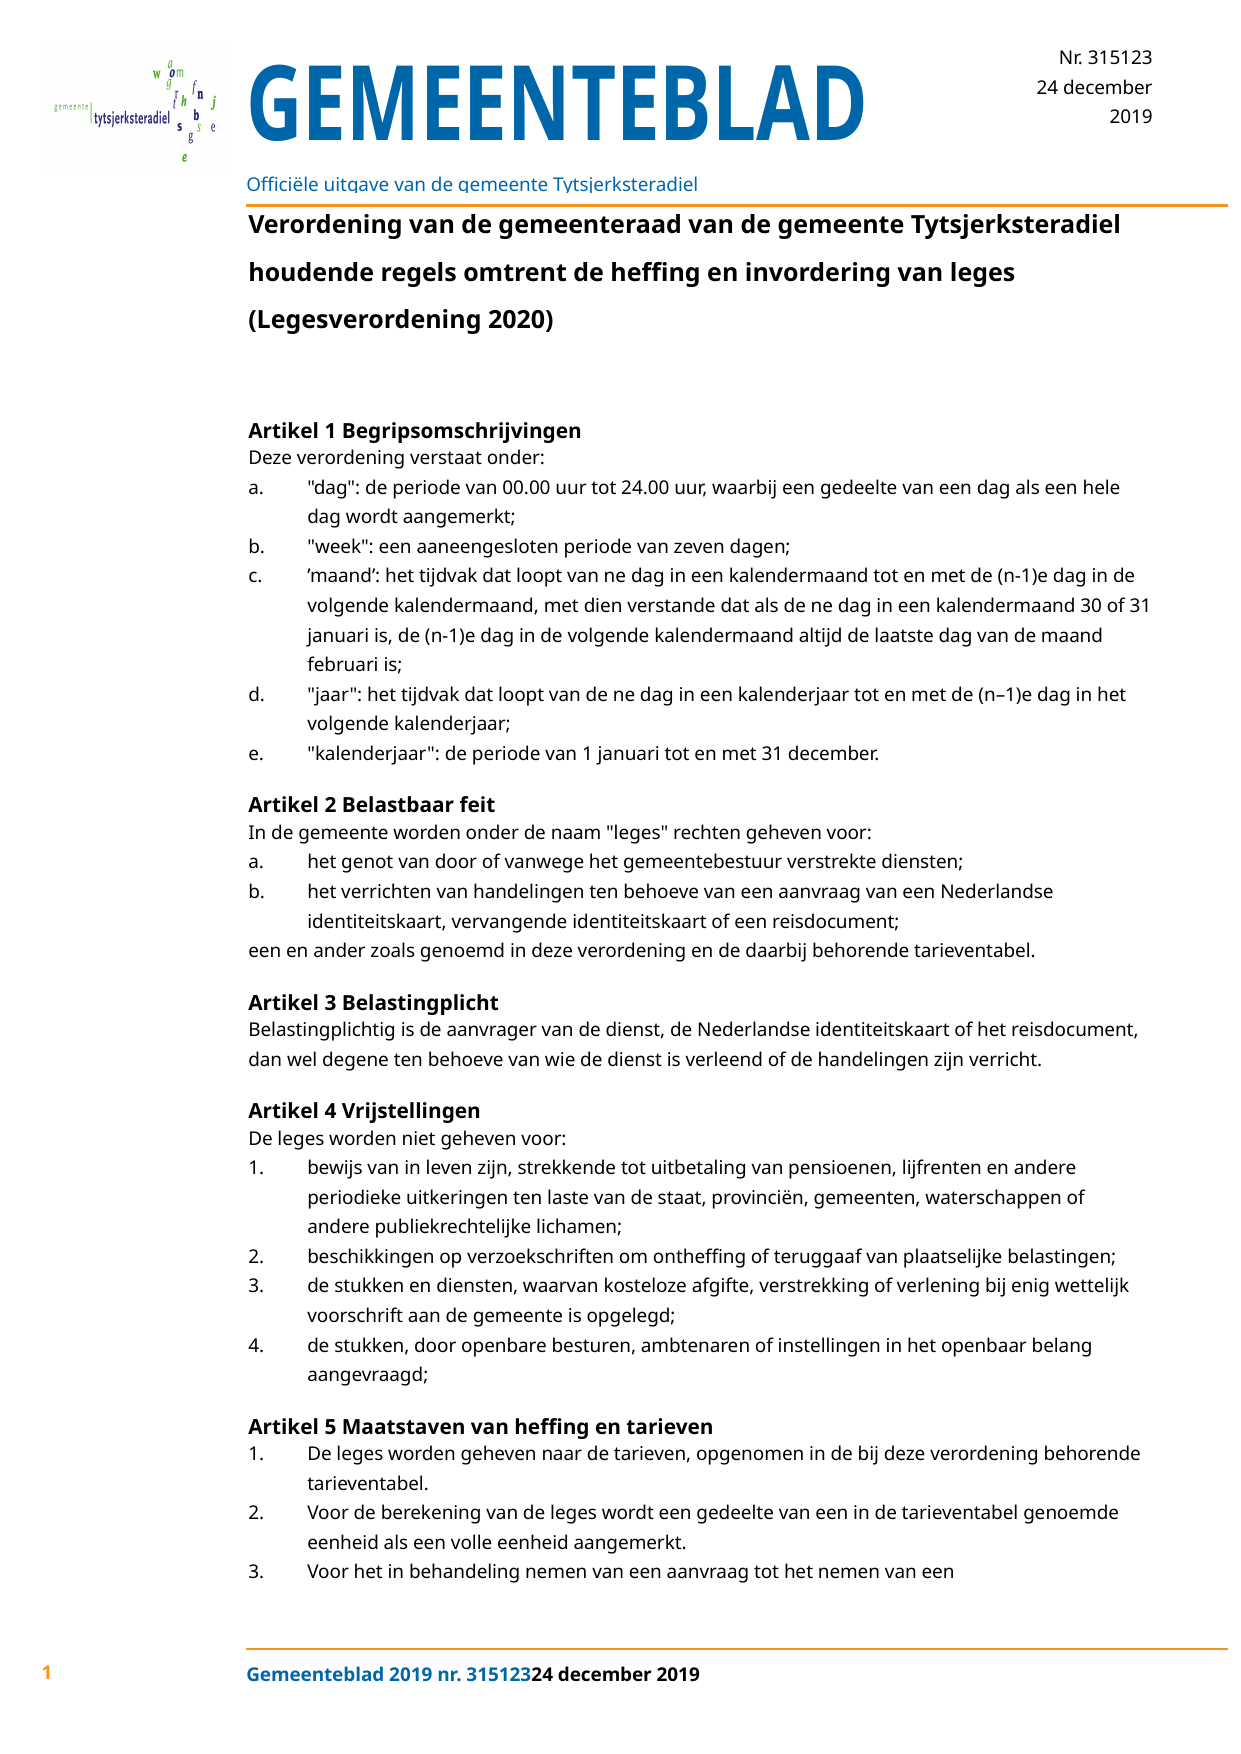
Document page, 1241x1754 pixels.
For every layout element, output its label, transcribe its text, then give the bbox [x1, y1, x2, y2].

list beschikkingen op verzoekschriften om ontheffing of teruggaaf van plaatselijke belastingen; [248, 1243, 1152, 1269]
list bewijs van in leven zijn, strekkende tot uitbetaling van pensioenen, lijfrenten en andere periodieke uitkeringen ten laste van de staat, provinciën, gemeenten, waterschappen of andere publiekrechtelijke lichamen; [248, 1154, 1152, 1239]
text Verordening van de gemeenteraad van de gemeente Tytsjerksteradiel houdende regels omtrent de heffing en invordering van leges (Legesverordening 2020) [248, 207, 1152, 336]
text Artikel 5 Maatstaven van heffing en tarieven [248, 1412, 1152, 1440]
list Voor het in behandeling nemen van een aanvraag tot het nemen van een [248, 1558, 1152, 1584]
list "jaar": het tijdvak dat loopt van de ne dag in een kalenderjaar tot en met de (n–1)e dag in het volgende kalenderjaar; [248, 681, 1152, 736]
text Artikel 2 Belastbaar feit [248, 791, 1152, 819]
text De leges worden niet geheven voor: [248, 1125, 1152, 1150]
list het verrichten van handelingen ten behoeve van een aanvraag van een Nederlandse identiteitskaart, vervangende identiteitskaart of een reisdocument; [248, 878, 1152, 933]
list Voor de berekening van de leges wordt een gedeelte van een in de tarieventabel genoemde eenheid als een volle eenheid aangemerkt. [248, 1499, 1152, 1555]
list de stukken, door openbare besturen, ambtenaren of instellingen in het openbaar belang aangevraagd; [248, 1332, 1152, 1387]
text Artikel 4 Vrijstellingen [248, 1096, 1152, 1125]
list de stukken en diensten, waarvan kosteloze afgifte, verstrekking of verlening bij enig wettelijk voorschrift aan de gemeente is opgelegd; [248, 1273, 1152, 1328]
text een en ander zoals genoemd in deze verordening en de daarbij behorende tarieventabel. [248, 937, 1152, 963]
list "week": een aaneengesloten periode van zeven dagen; [248, 533, 1152, 559]
text Deze verordening verstaat onder: [248, 444, 1152, 470]
list De leges worden geheven naar de tarieven, opgenomen in de bij deze verordening behorende tarieventabel. [248, 1440, 1152, 1496]
picture [41, 47, 231, 172]
text Belastingplichtig is de aanvrager van de dienst, de Nederlandse identiteitskaart of het reisdocument, dan wel degene ten behoeve van wie de dienst is verleend of de handelingen zijn verricht. [248, 1016, 1152, 1072]
list "kalenderjaar": de periode van 1 januari tot en met 31 december. [248, 740, 1152, 766]
list "dag": de periode van 00.00 uur tot 24.00 uur, waarbij een gedeelte van een dag als een hele dag wordt aangemerkt; [248, 474, 1152, 529]
text Artikel 3 Belastingplicht [248, 988, 1152, 1016]
list het genot van door of vanwege het gemeentebestuur verstrekte diensten; [248, 849, 1152, 874]
list ’maand’: het tijdvak dat loopt van ne dag in een kalendermaand tot en met de (n-1)e dag in de volgende kalendermaand, met dien verstande dat als de ne dag in een kalendermaand 30 of 31 januari is, de (n-1)e dag in de volgende kalendermaand altijd de laatste dag van de maand februari is; [248, 563, 1152, 677]
text In de gemeente worden onder de naam "leges" rechten geheven voor: [248, 819, 1152, 845]
text Artikel 1 Begripsomschrijvingen [248, 416, 1152, 444]
